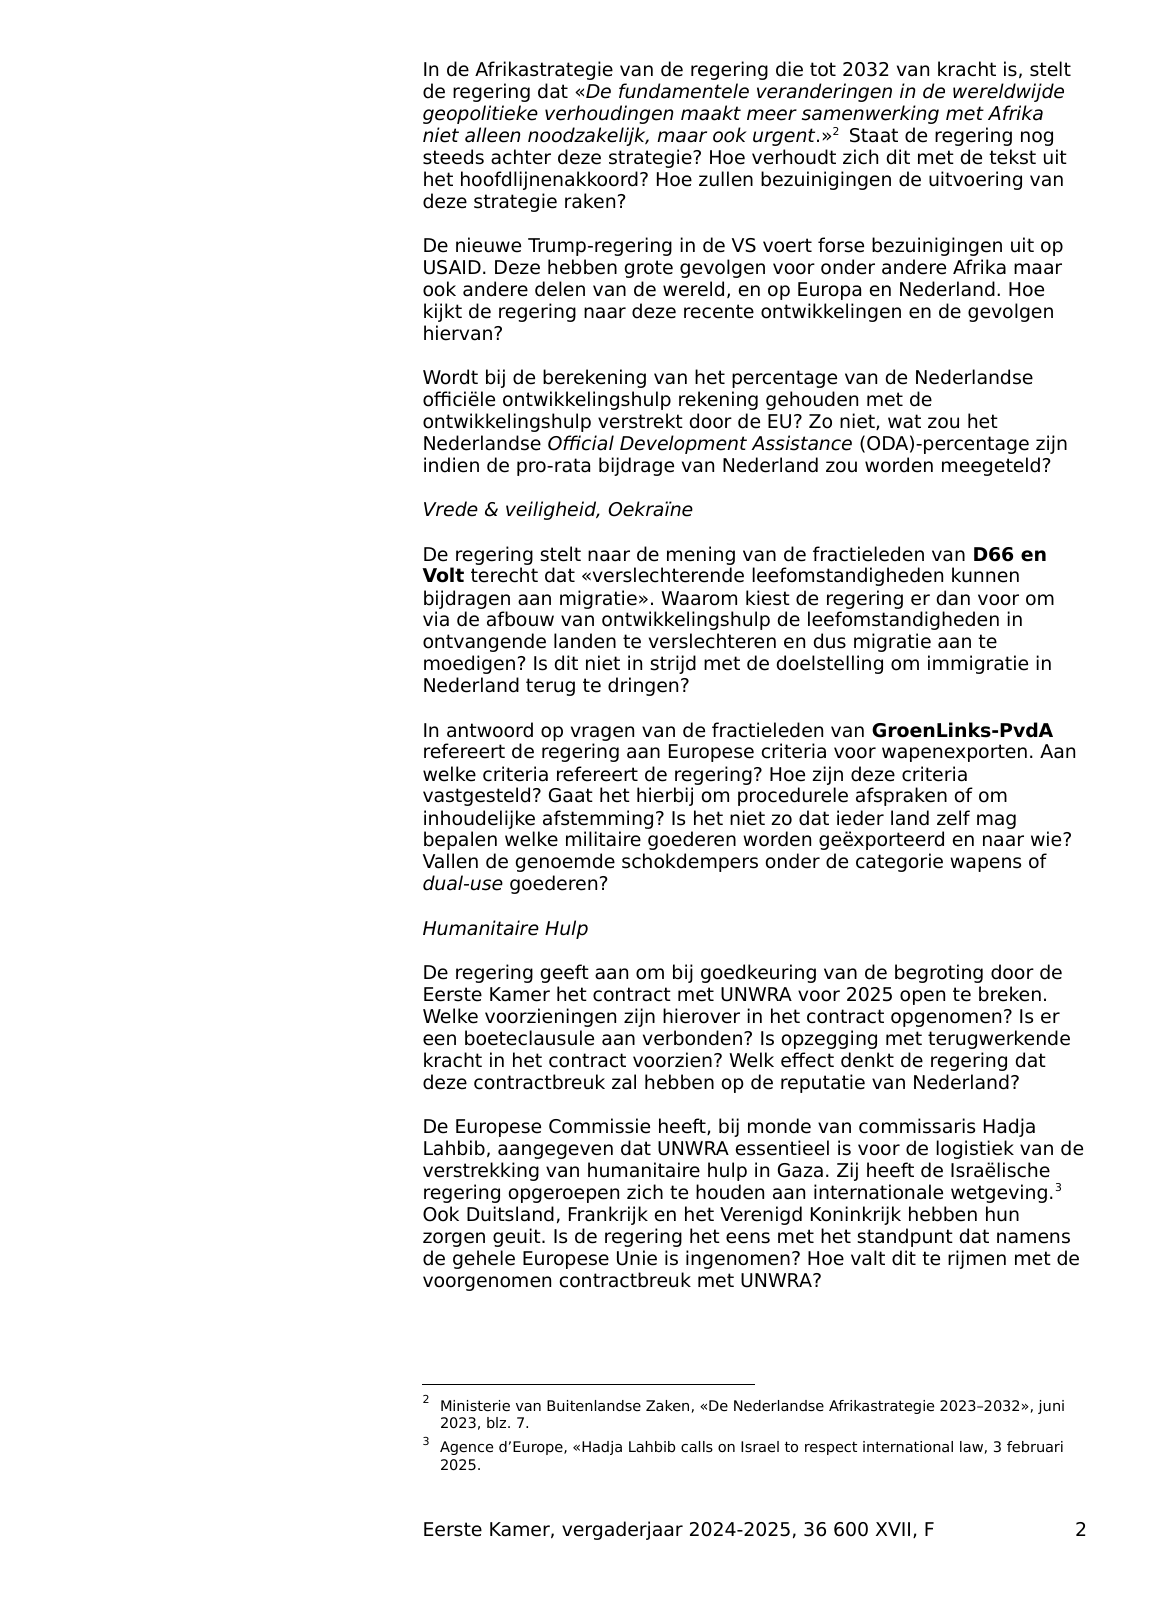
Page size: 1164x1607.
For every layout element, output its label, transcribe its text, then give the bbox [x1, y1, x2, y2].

text In de Afrikastrategie van de regering die tot 2032 van kracht is, stelt de regering dat «De fundamentele veranderingen in de wereldwijde geopolitieke verhoudingen maakt meer samenwerking met Afrika niet alleen noodzakelijk, maar ook urgent.» Staat de regering nog steeds achter deze strategie? Hoe verhoudt zich dit met de tekst uit het hoofdlijnenakkoord? Hoe zullen bezuinigingen de uitvoering van deze strategie raken? [422, 59, 1087, 213]
subtitle Humanitaire Hulp [422, 917, 1087, 939]
text De Europese Commissie heeft, bij monde van commissaris Hadja Lahbib, aangegeven dat UNWRA essentieel is voor de logistiek van de verstrekking van humanitaire hulp in Gaza. Zij heeft de Israëlische regering opgeroepen zich te houden aan internationale wetgeving. Ook Duitsland, Frankrijk en het Verenigd Koninkrijk hebben hun zorgen geuit. Is de regering het eens met het standpunt dat namens de gehele Europese Unie is ingenomen? Hoe valt dit te rijmen met de voorgenomen contractbreuk met UNWRA? [422, 1116, 1087, 1292]
subtitle Vrede & veiligheid, Oekraïne [422, 499, 1087, 521]
text Wordt bij de berekening van het percentage van de Nederlandse officiële ontwikkelingshulp rekening gehouden met de ontwikkelingshulp verstrekt door de EU? Zo niet, wat zou het Nederlandse Official Development Assistance (ODA)-percentage zijn indien de pro-rata bijdrage van Nederland zou worden meegeteld? [422, 367, 1087, 477]
text Agence d’Europe, «Hadja Lahbib calls on Israel to respect international law, 3 februari 2025. [422, 1435, 1087, 1474]
text Ministerie van Buitenlandse Zaken, «De Nederlandse Afrikastrategie 2023–2032», juni 2023, blz. 7. [422, 1393, 1087, 1432]
text In antwoord op vragen van de fractieleden van GroenLinks-PvdA refereert de regering aan Europese criteria voor wapenexporten. Aan welke criteria refereert de regering? Hoe zijn deze criteria vastgesteld? Gaat het hierbij om procedurele afspraken of om inhoudelijke afstemming? Is het niet zo dat ieder land zelf mag bepalen welke militaire goederen worden geëxporteerd en naar wie? Vallen de genoemde schokdempers onder de categorie wapens of dual-use goederen? [422, 719, 1087, 895]
text De regering geeft aan om bij goedkeuring van de begroting door de Eerste Kamer het contract met UNWRA voor 2025 open te breken. Welke voorzieningen zijn hierover in het contract opgenomen? Is er een boeteclausule aan verbonden? Is opzegging met terugwerkende kracht in het contract voorzien? Welk effect denkt de regering dat deze contractbreuk zal hebben op de reputatie van Nederland? [422, 962, 1087, 1093]
text De nieuwe Trump-regering in de VS voert forse bezuinigingen uit op USAID. Deze hebben grote gevolgen voor onder andere Afrika maar ook andere delen van de wereld, en op Europa en Nederland. Hoe kijkt de regering naar deze recente ontwikkelingen en de gevolgen hiervan? [422, 235, 1087, 345]
text De regering stelt naar de mening van de fractieleden van D66 en Volt terecht dat «verslechterende leefomstandigheden kunnen bijdragen aan migratie». Waarom kiest de regering er dan voor om via de afbouw van ontwikkelingshulp de leefomstandigheden in ontvangende landen te verslechteren en dus migratie aan te moedigen? Is dit niet in strijd met de doelstelling om immigratie in Nederland terug te dringen? [422, 543, 1087, 697]
